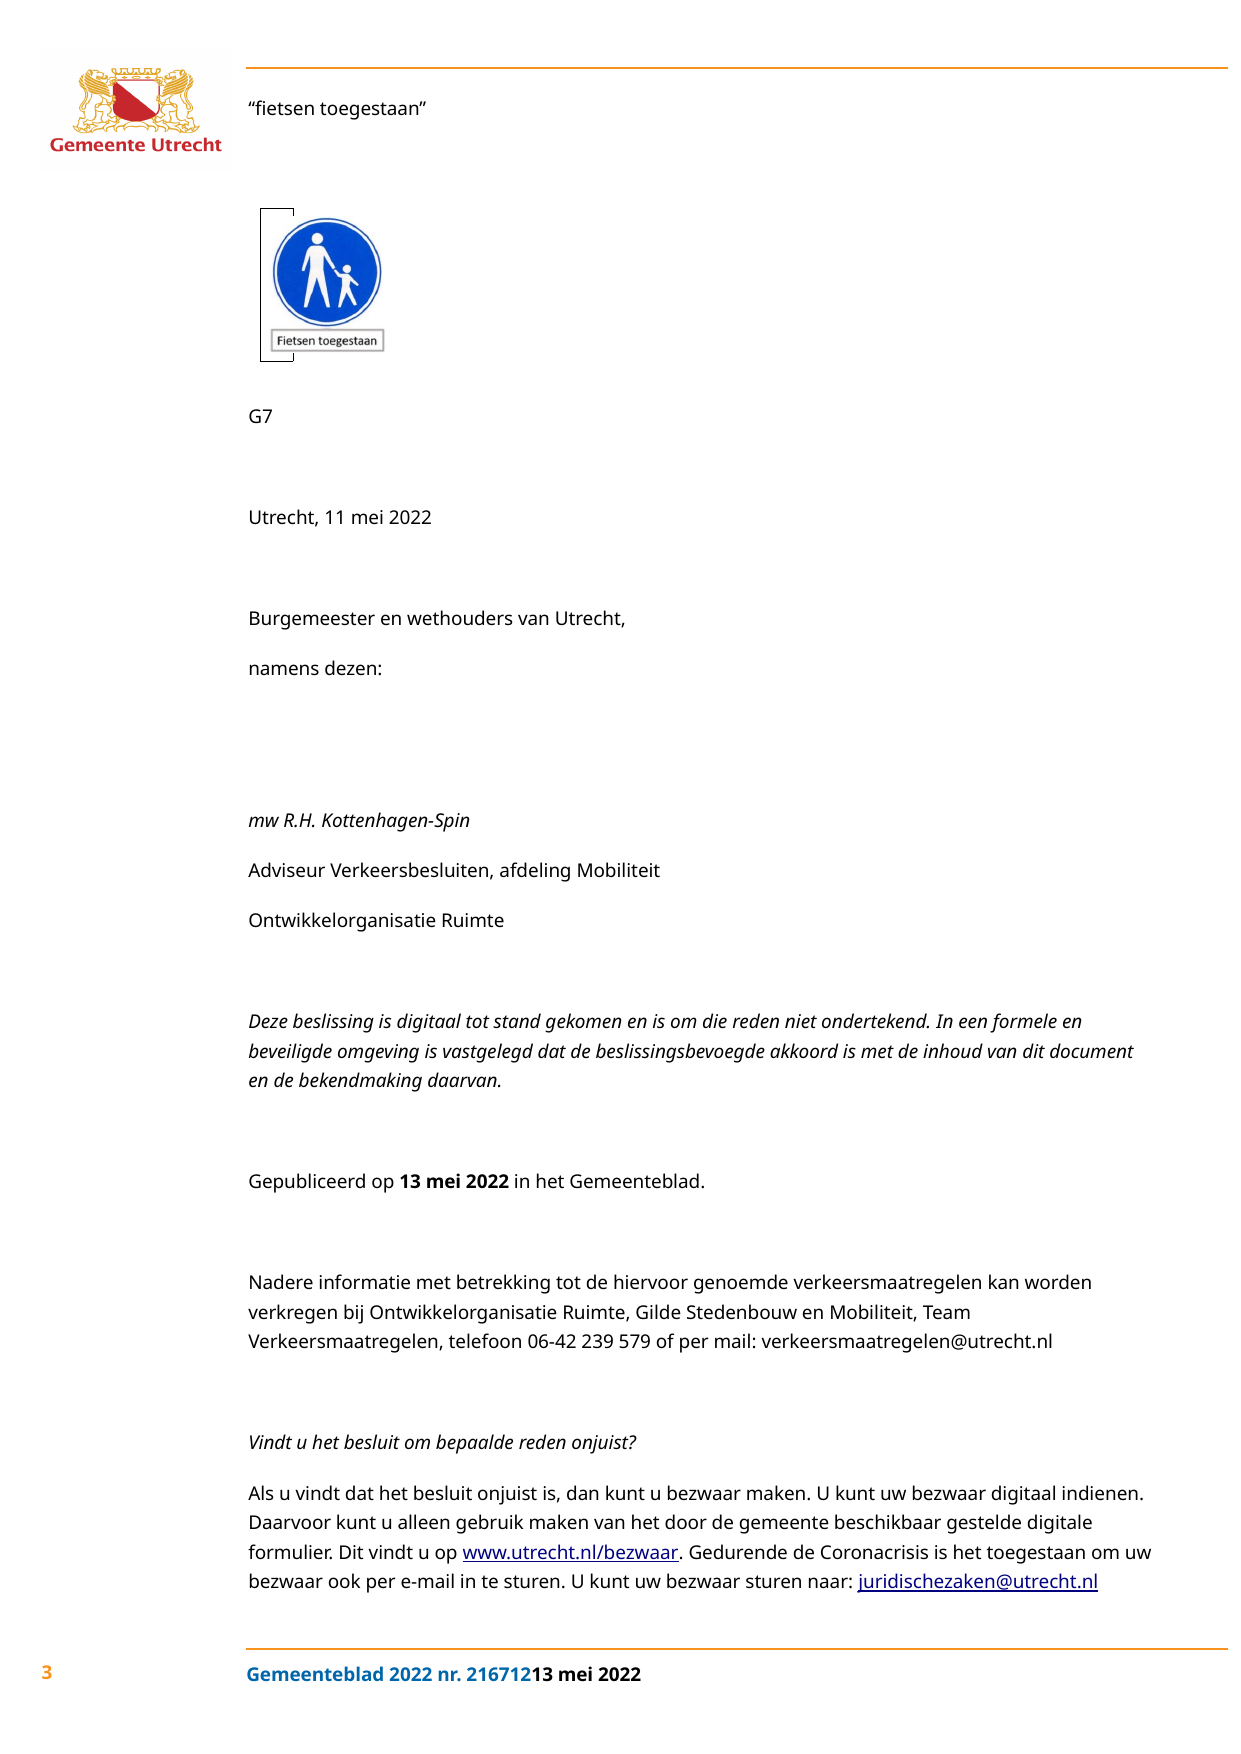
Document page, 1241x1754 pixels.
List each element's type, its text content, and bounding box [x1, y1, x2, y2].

text Ontwikkelorganisatie Ruimte [248, 908, 1152, 933]
text Deze beslissing is digitaal tot stand gekomen en is om die reden niet ondertekend. In een formele en beveiligde omgeving is vastgelegd dat de beslissingsbevoegde akkoord is met de inhoud van dit document en de bekendmaking daarvan. [248, 1008, 1152, 1093]
text Utrecht, 11 mei 2022 [248, 504, 1152, 530]
text “fietsen toegestaan” [248, 95, 1152, 121]
text Als u vindt dat het besluit onjuist is, dan kunt u bezwaar maken. U kunt uw bezwaar digitaal indienen. Daarvoor kunt u alleen gebruik maken van het door de gemeente beschikbaar gestelde digitale formulier. Dit vindt u op www.utrecht.nl/bezwaar. Gedurende de Coronacrisis is het toegestaan om uw bezwaar ook per e-mail in te sturen. U kunt uw bezwaar sturen naar: juridischezaken@utrecht.nl [248, 1480, 1152, 1594]
text Vindt u het besluit om bepaalde reden onjuist? [248, 1429, 1152, 1455]
text namens dezen: [248, 656, 1152, 681]
text G7 [248, 403, 1152, 429]
text Adviseur Verkeersbesluiten, afdeling Mobiliteit [248, 857, 1152, 883]
text Nadere informatie met betrekking tot de hiervoor genoemde verkeersmaatregelen kan worden verkregen bij Ontwikkelorganisatie Ruimte, Gilde Stedenbouw en Mobiliteit, Team Verkeersmaatregelen, telefoon 06-42 239 579 of per mail: verkeersmaatregelen@utrecht.nl [248, 1269, 1152, 1354]
picture [268, 216, 387, 353]
picture [41, 47, 231, 172]
text Gepubliceerd op 13 mei 2022 in het Gemeenteblad. [248, 1168, 1152, 1194]
text Burgemeester en wethouders van Utrecht, [248, 605, 1152, 631]
text mw R.H. Kottenhagen-Spin [248, 807, 1152, 832]
